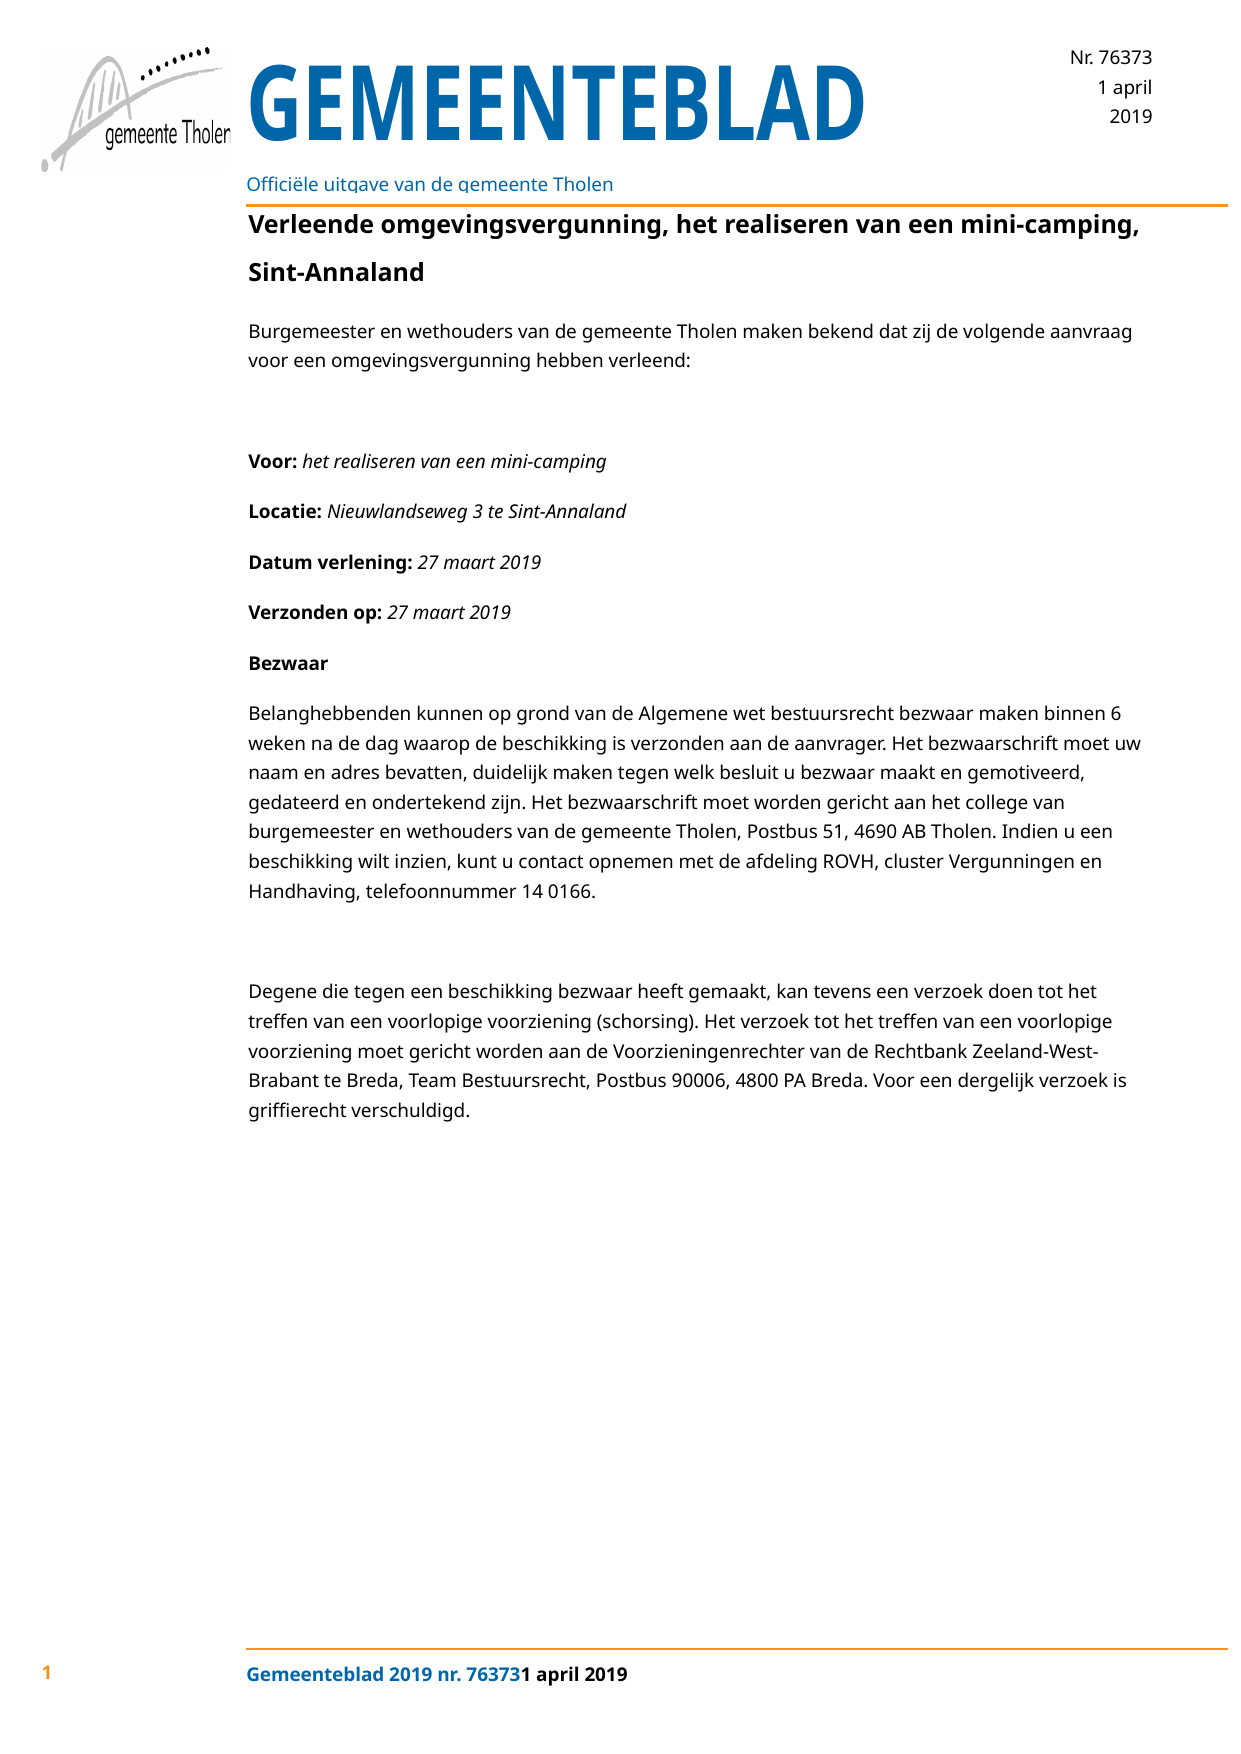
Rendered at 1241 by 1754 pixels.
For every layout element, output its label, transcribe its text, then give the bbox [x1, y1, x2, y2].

text Verleende omgevingsvergunning, het realiseren van een mini-camping, Sint-Annaland [248, 207, 1152, 288]
text Verzonden op: 27 maart 2019 [248, 599, 1152, 625]
picture [41, 47, 231, 172]
text Locatie: Nieuwlandseweg 3 te Sint-Annaland [248, 499, 1152, 524]
text Belanghebbenden kunnen op grond van de Algemene wet bestuursrecht bezwaar maken binnen 6 weken na de dag waarop de beschikking is verzonden aan de aanvrager. Het bezwaarschrift moet uw naam en adres bevatten, duidelijk maken tegen welk besluit u bezwaar maakt en gemotiveerd, gedateerd en ondertekend zijn. Het bezwaarschrift moet worden gericht aan het college van burgemeester en wethouders van de gemeente Tholen, Postbus 51, 4690 AB Tholen. Indien u een beschikking wilt inzien, kunt u contact opnemen met de afdeling ROVH, cluster Vergunningen en Handhaving, telefoonnummer 14 0166. [248, 700, 1152, 904]
text Degene die tegen een beschikking bezwaar heeft gemaakt, kan tevens een verzoek doen tot het treffen van een voorlopige voorziening (schorsing). Het verzoek tot het treffen van een voorlopige voorziening moet gericht worden aan de Voorzieningenrechter van de Rechtbank Zeeland-West-Brabant te Breda, Team Bestuursrecht, Postbus 90006, 4800 PA Breda. Voor een dergelijk verzoek is griffierecht verschuldigd. [248, 979, 1152, 1123]
text Voor: het realiseren van een mini-camping [248, 448, 1152, 474]
text Datum verlening: 27 maart 2019 [248, 549, 1152, 575]
text Bezwaar [248, 650, 1152, 676]
text Burgemeester en wethouders van de gemeente Tholen maken bekend dat zij de volgende aanvraag voor een omgevingsvergunning hebben verleend: [248, 318, 1152, 373]
